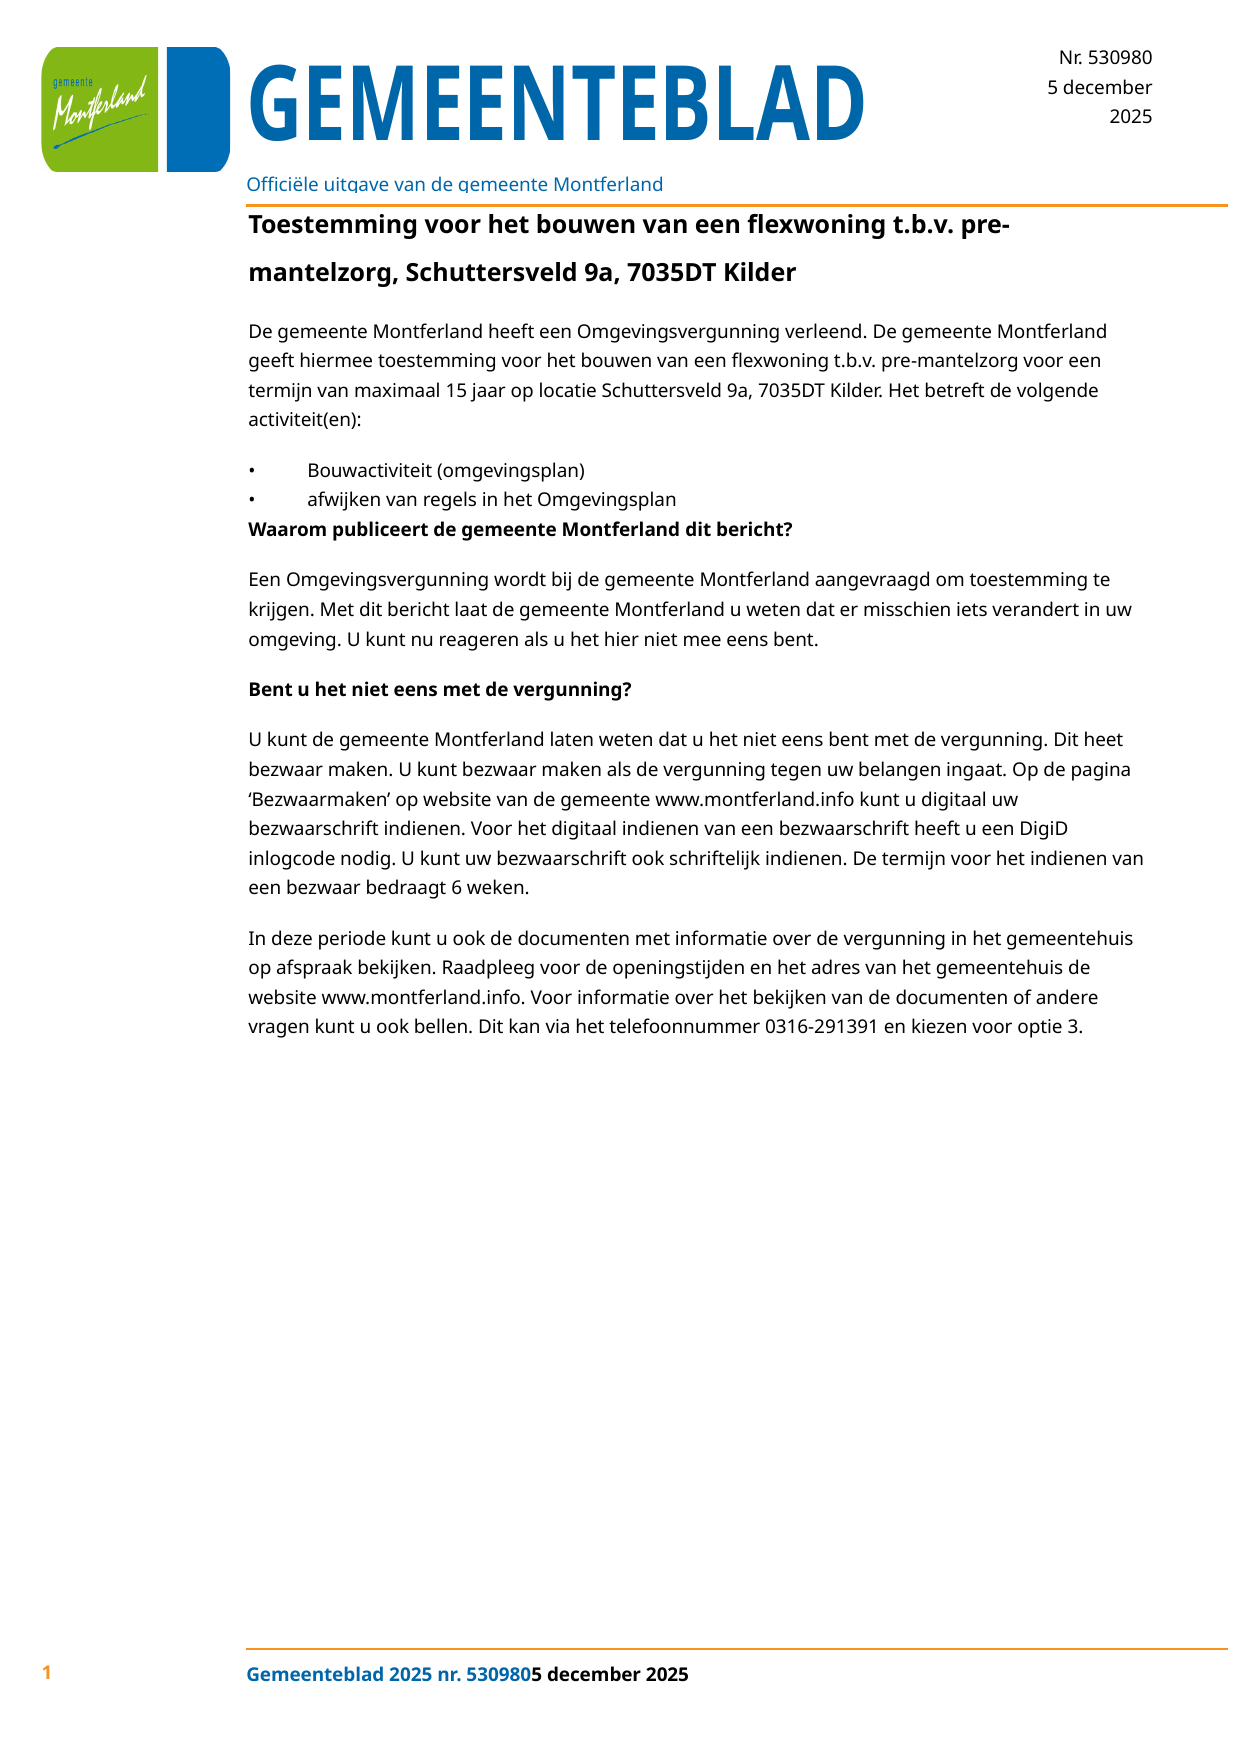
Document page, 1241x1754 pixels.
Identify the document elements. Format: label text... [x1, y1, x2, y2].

text Toestemming voor het bouwen van een flexwoning t.b.v. pre-mantelzorg, Schuttersveld 9a, 7035DT Kilder [248, 207, 1152, 288]
text In deze periode kunt u ook de documenten met informatie over de vergunning in het gemeentehuis op afspraak bekijken. Raadpleeg voor de openingstijden en het adres van het gemeentehuis de website www.montferland.info. Voor informatie over het bekijken van de documenten of andere vragen kunt u ook bellen. Dit kan via het telefoonnummer 0316-291391 en kiezen voor optie 3. [248, 925, 1152, 1039]
text Een Omgevingsvergunning wordt bij de gemeente Montferland aangevraagd om toestemming te krijgen. Met dit bericht laat de gemeente Montferland u weten dat er misschien iets verandert in uw omgeving. U kunt nu reageren als u het hier niet mee eens bent. [248, 567, 1152, 652]
text Bent u het niet eens met de vergunning? [248, 676, 1152, 702]
picture [41, 47, 231, 172]
text Waarom publiceert de gemeente Montferland dit bericht? [248, 516, 1152, 542]
text De gemeente Montferland heeft een Omgevingsvergunning verleend. De gemeente Montferland geeft hiermee toestemming voor het bouwen van een flexwoning t.b.v. pre-mantelzorg voor een termijn van maximaal 15 jaar op locatie Schuttersveld 9a, 7035DT Kilder. Het betreft de volgende activiteit(en): [248, 318, 1152, 432]
text U kunt de gemeente Montferland laten weten dat u het niet eens bent met de vergunning. Dit heet bezwaar maken. U kunt bezwaar maken als de vergunning tegen uw belangen ingaat. Op de pagina ‘Bezwaarmaken’ op website van de gemeente www.montferland.info kunt u digitaal uw bezwaarschrift indienen. Voor het digitaal indienen van een bezwaarschrift heeft u een DigiD inlogcode nodig. U kunt uw bezwaarschrift ook schriftelijk indienen. De termijn voor het indienen van een bezwaar bedraagt 6 weken. [248, 727, 1152, 900]
list afwijken van regels in het Omgevingsplan [248, 487, 1152, 512]
list Bouwactiviteit (omgevingsplan) [248, 457, 1152, 483]
